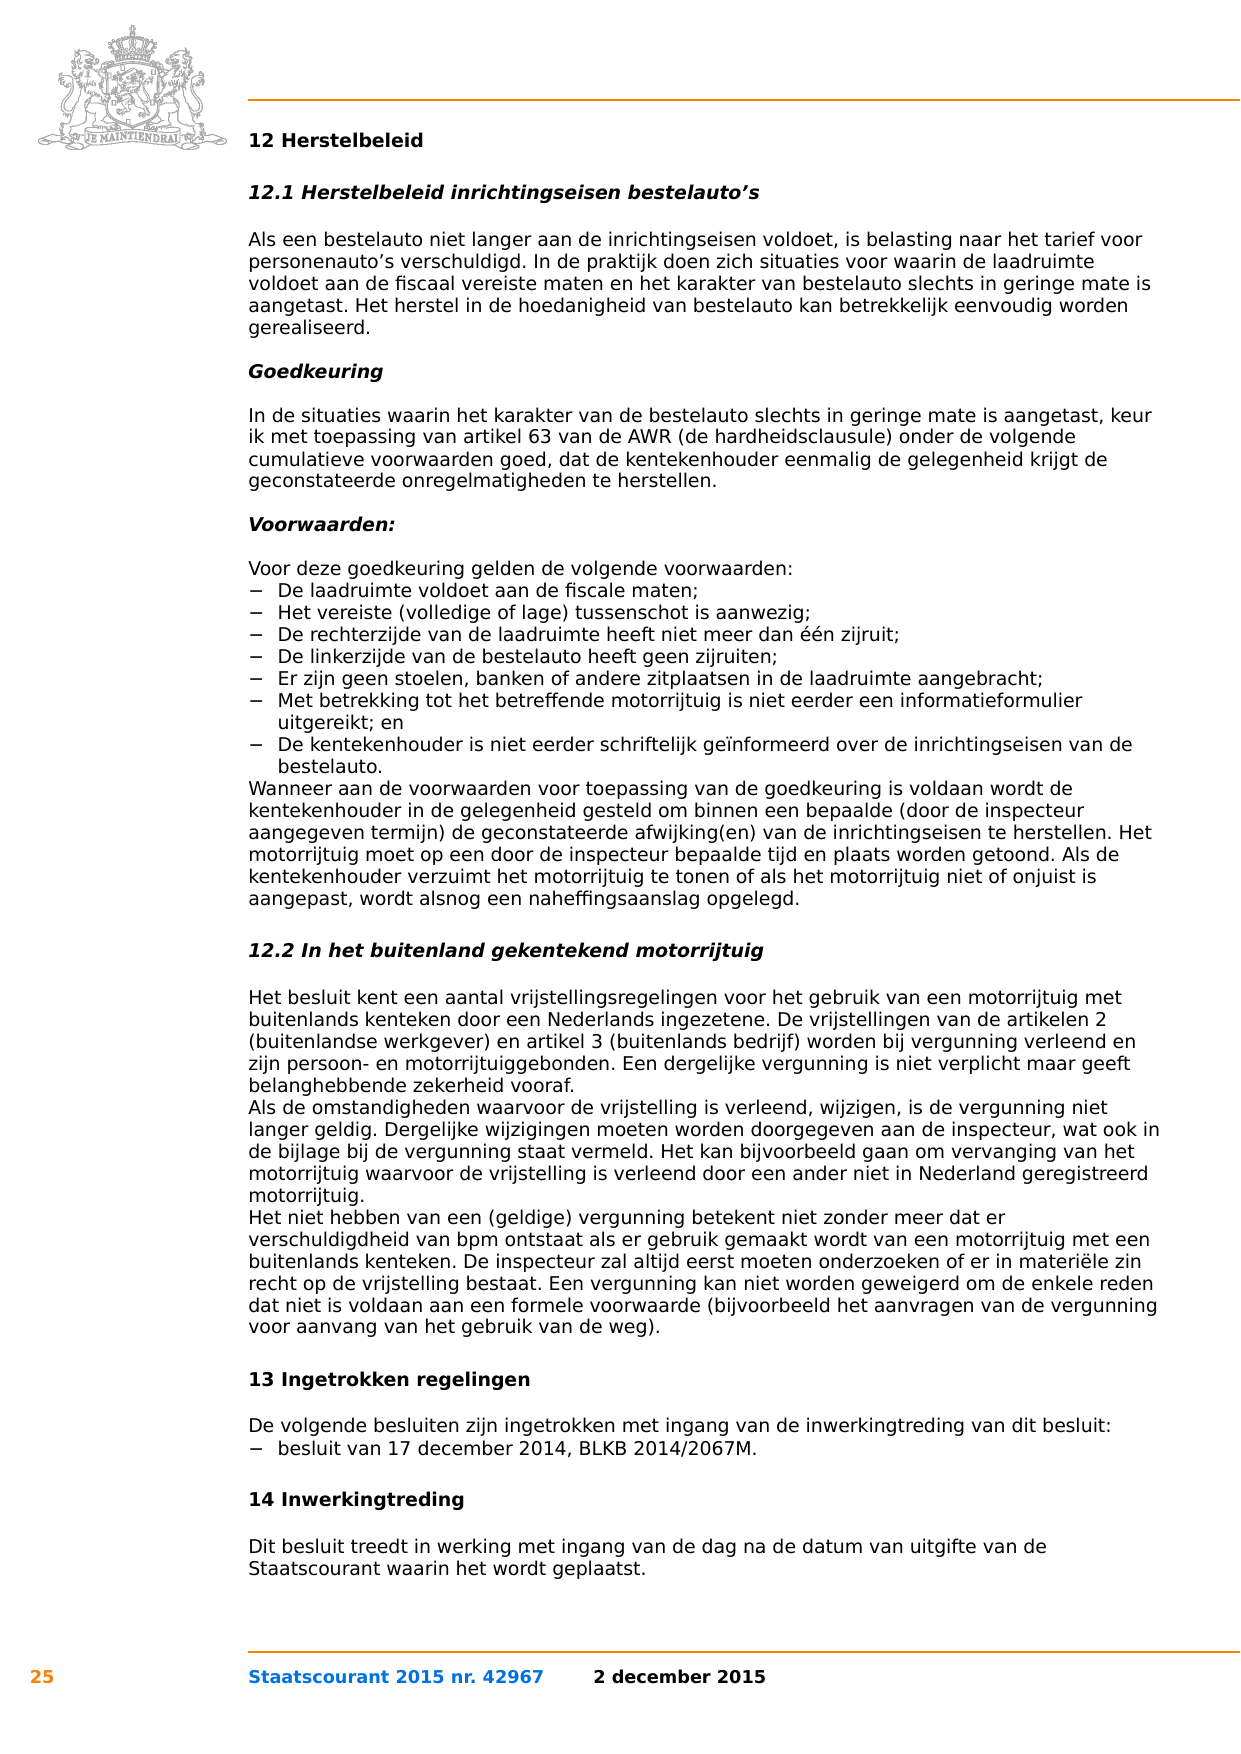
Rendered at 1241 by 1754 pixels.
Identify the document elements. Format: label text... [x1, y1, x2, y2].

text Wanneer aan de voorwaarden voor toepassing van de goedkeuring is voldaan wordt de kentekenhouder in de gelegenheid gesteld om binnen een bepaalde (door de inspecteur aangegeven termijn) de geconstateerde afwijking(en) van de inrichtingseisen te herstellen. Het motorrijtuig moet op een door de inspecteur bepaalde tijd en plaats worden getoond. Als de kentekenhouder verzuimt het motorrijtuig te tonen of als het motorrijtuig niet of onjuist is aangepast, wordt alsnog een naheffingsaanslag opgelegd. [248, 778, 1163, 910]
text − De kentekenhouder is niet eerder schriftelijk geïnformeerd over de inrichtingseisen van de bestelauto. [248, 734, 1163, 778]
text − De rechterzijde van de laadruimte heeft niet meer dan één zijruit; [248, 624, 1163, 646]
text Als de omstandigheden waarvoor de vrijstelling is verleend, wijzigen, is de vergunning niet langer geldig. Dergelijke wijzigingen moeten worden doorgegeven aan de inspecteur, wat ook in de bijlage bij de vergunning staat vermeld. Het kan bijvoorbeeld gaan om vervanging van het motorrijtuig waarvoor de vrijstelling is verleend door een ander niet in Nederland geregistreerd motorrijtuig. [248, 1097, 1163, 1207]
text − De laadruimte voldoet aan de fiscale maten; [248, 580, 1163, 602]
text Het niet hebben van een (geldige) vergunning betekent niet zonder meer dat er verschuldigdheid van bpm ontstaat als er gebruik gemaakt wordt van een motorrijtuig met een buitenlands kenteken. De inspecteur zal altijd eerst moeten onderzoeken of er in materiële zin recht op de vrijstelling bestaat. Een vergunning kan niet worden geweigerd om de enkele reden dat niet is voldaan aan een formele voorwaarde (bijvoorbeeld het aanvragen van de vergunning voor aanvang van het gebruik van de weg). [248, 1207, 1163, 1338]
subtitle Voorwaarden: [248, 514, 1163, 536]
subtitle Goedkeuring [248, 361, 1163, 383]
subtitle 14 Inwerkingtreding [248, 1489, 1163, 1511]
text De volgende besluiten zijn ingetrokken met ingang van de inwerkingtreding van dit besluit: [248, 1415, 1163, 1437]
text Als een bestelauto niet langer aan de inrichtingseisen voldoet, is belasting naar het tarief voor personenauto’s verschuldigd. In de praktijk doen zich situaties voor waarin de laadruimte voldoet aan de fiscaal vereiste maten en het karakter van bestelauto slechts in geringe mate is aangetast. Het herstel in de hoedanigheid van bestelauto kan betrekkelijk eenvoudig worden gerealiseerd. [248, 229, 1163, 339]
text − De linkerzijde van de bestelauto heeft geen zijruiten; [248, 646, 1163, 668]
picture [38, 25, 227, 150]
text − Met betrekking tot het betreffende motorrijtuig is niet eerder een informatieformulier uitgereikt; en [248, 690, 1163, 734]
subtitle 12.1 Herstelbeleid inrichtingseisen bestelauto’s [248, 182, 1163, 204]
text − Het vereiste (volledige of lage) tussenschot is aanwezig; [248, 602, 1163, 624]
text − besluit van 17 december 2014, BLKB 2014/2067M. [248, 1437, 1163, 1459]
text Het besluit kent een aantal vrijstellingsregelingen voor het gebruik van een motorrijtuig met buitenlands kenteken door een Nederlands ingezetene. De vrijstellingen van de artikelen 2 (buitenlandse werkgever) en artikel 3 (buitenlands bedrijf) worden bij vergunning verleend en zijn persoon- en motorrijtuiggebonden. Een dergelijke vergunning is niet verplicht maar geeft belanghebbende zekerheid vooraf. [248, 987, 1163, 1097]
text Dit besluit treedt in werking met ingang van de dag na de datum van uitgifte van de Staatscourant waarin het wordt geplaatst. [248, 1536, 1163, 1580]
text Voor deze goedkeuring gelden de volgende voorwaarden: [248, 558, 1163, 580]
text − Er zijn geen stoelen, banken of andere zitplaatsen in de laadruimte aangebracht; [248, 668, 1163, 690]
subtitle 12 Herstelbeleid [248, 130, 1163, 152]
subtitle 13 Ingetrokken regelingen [248, 1368, 1163, 1390]
subtitle 12.2 In het buitenland gekentekend motorrijtuig [248, 940, 1163, 962]
text In de situaties waarin het karakter van de bestelauto slechts in geringe mate is aangetast, keur ik met toepassing van artikel 63 van de AWR (de hardheidsclausule) onder de volgende cumulatieve voorwaarden goed, dat de kentekenhouder eenmalig de gelegenheid krijgt de geconstateerde onregelmatigheden te herstellen. [248, 404, 1163, 492]
